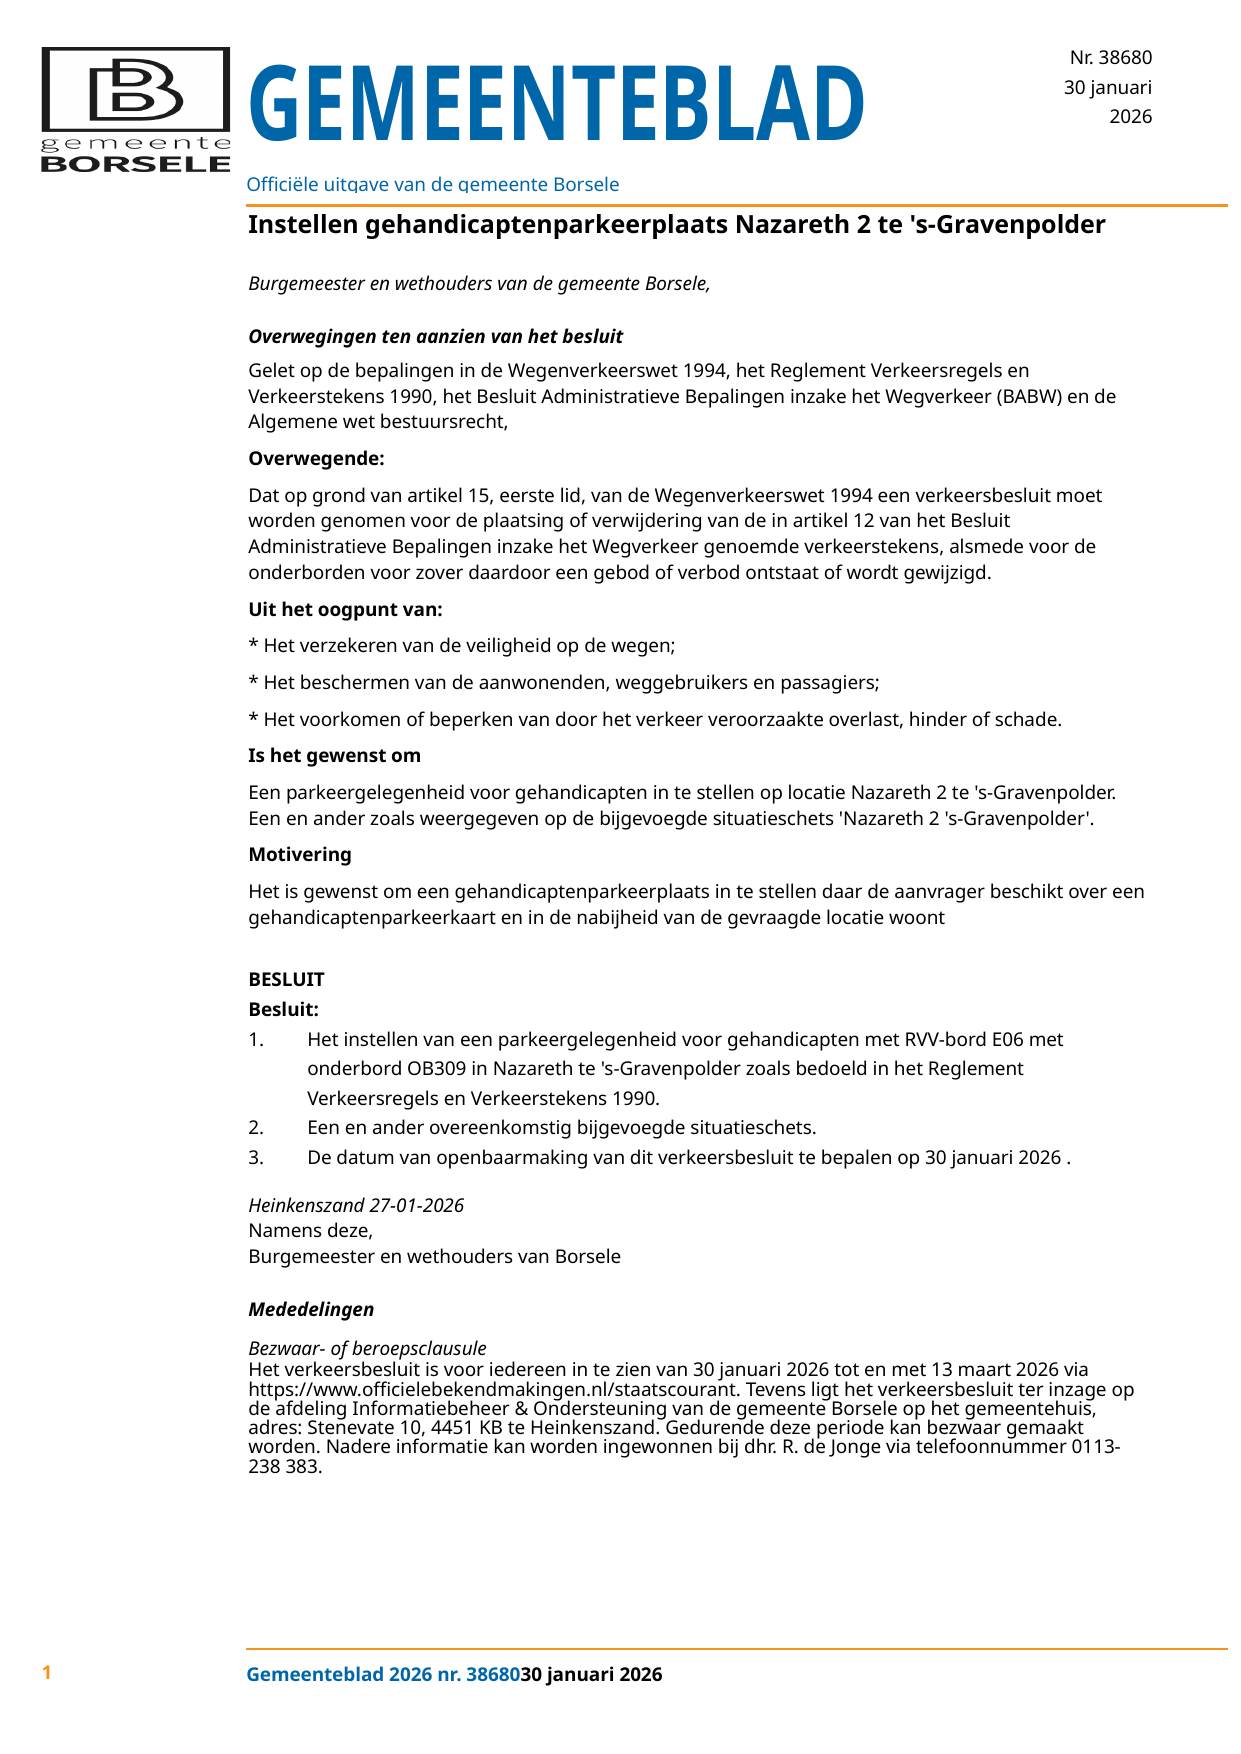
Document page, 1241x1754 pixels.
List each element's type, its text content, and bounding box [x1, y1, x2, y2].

text Motivering [248, 842, 1152, 867]
picture [41, 47, 231, 172]
text Burgemeester en wethouders van Borsele [248, 1243, 1152, 1269]
text Overwegende: [248, 445, 1152, 471]
text Het verkeersbesluit is voor iedereen in te zien van 30 januari 2026 tot en met 13 maart 2026 via https://www.officielebekendmakingen.nl/staatscourant. Tevens ligt het verkeersbesluit ter inzage op de afdeling Informatiebeheer & Ondersteuning van de gemeente Borsele op het gemeentehuis, adres: Stenevate 10, 4451 KB te Heinkenszand. Gedurende deze periode kan bezwaar gemaakt worden. Nadere informatie kan worden ingewonnen bij dhr. R. de Jonge via telefoonnummer 0113-238 383. [248, 1361, 1152, 1477]
text Instellen gehandicaptenparkeerplaats Nazareth 2 te 's-Gravenpolder [248, 207, 1152, 241]
text Is het gewenst om [248, 742, 1152, 768]
text Namens deze, [248, 1218, 1152, 1243]
text Heinkenszand 27-01-2026 [248, 1192, 1152, 1218]
text * Het beschermen van de aanwonenden, weggebruikers en passagiers; [248, 669, 1152, 695]
text Gelet op de bepalingen in de Wegenverkeerswet 1994, het Reglement Verkeersregels en Verkeerstekens 1990, het Besluit Administratieve Bepalingen inzake het Wegverkeer (BABW) en de Algemene wet bestuursrecht, [248, 357, 1152, 434]
text Een parkeergelegenheid voor gehandicapten in te stellen op locatie Nazareth 2 te 's-Gravenpolder. Een en ander zoals weergegeven op de bijgevoegde situatieschets 'Nazareth 2 's-Gravenpolder'. [248, 779, 1152, 831]
text Dat op grond van artikel 15, eerste lid, van de Wegenverkeerswet 1994 een verkeersbesluit moet worden genomen voor de plaatsing of verwijdering van de in artikel 12 van het Besluit Administratieve Bepalingen inzake het Wegverkeer genoemde verkeerstekens, alsmede voor de onderborden voor zover daardoor een gebod of verbod ontstaat of wordt gewijzigd. [248, 482, 1152, 585]
text * Het voorkomen of beperken van door het verkeer veroorzaakte overlast, hinder of schade. [248, 706, 1152, 732]
text Overwegingen ten aanzien van het besluit [248, 323, 1152, 349]
text Het is gewenst om een gehandicaptenparkeerplaats in te stellen daar de aanvrager beschikt over een gehandicaptenparkeerkaart en in de nabijheid van de gevraagde locatie woont [248, 878, 1152, 930]
list De datum van openbaarmaking van dit verkeersbesluit te bepalen op 30 januari 2026 . [248, 1144, 1152, 1170]
text * Het verzekeren van de veiligheid op de wegen; [248, 632, 1152, 658]
text Uit het oogpunt van: [248, 596, 1152, 622]
text Burgemeester en wethouders van de gemeente Borsele, [248, 270, 1152, 296]
text Mededelingen [248, 1296, 1152, 1322]
text Bezwaar- of beroepsclausule [248, 1336, 1152, 1361]
text Besluit: [248, 996, 1152, 1022]
text BESLUIT [248, 967, 1152, 992]
list Het instellen van een parkeergelegenheid voor gehandicapten met RVV-bord E06 met onderbord OB309 in Nazareth te 's-Gravenpolder zoals bedoeld in het Reglement Verkeersregels en Verkeerstekens 1990. [248, 1026, 1152, 1111]
list Een en ander overeenkomstig bijgevoegde situatieschets. [248, 1114, 1152, 1140]
